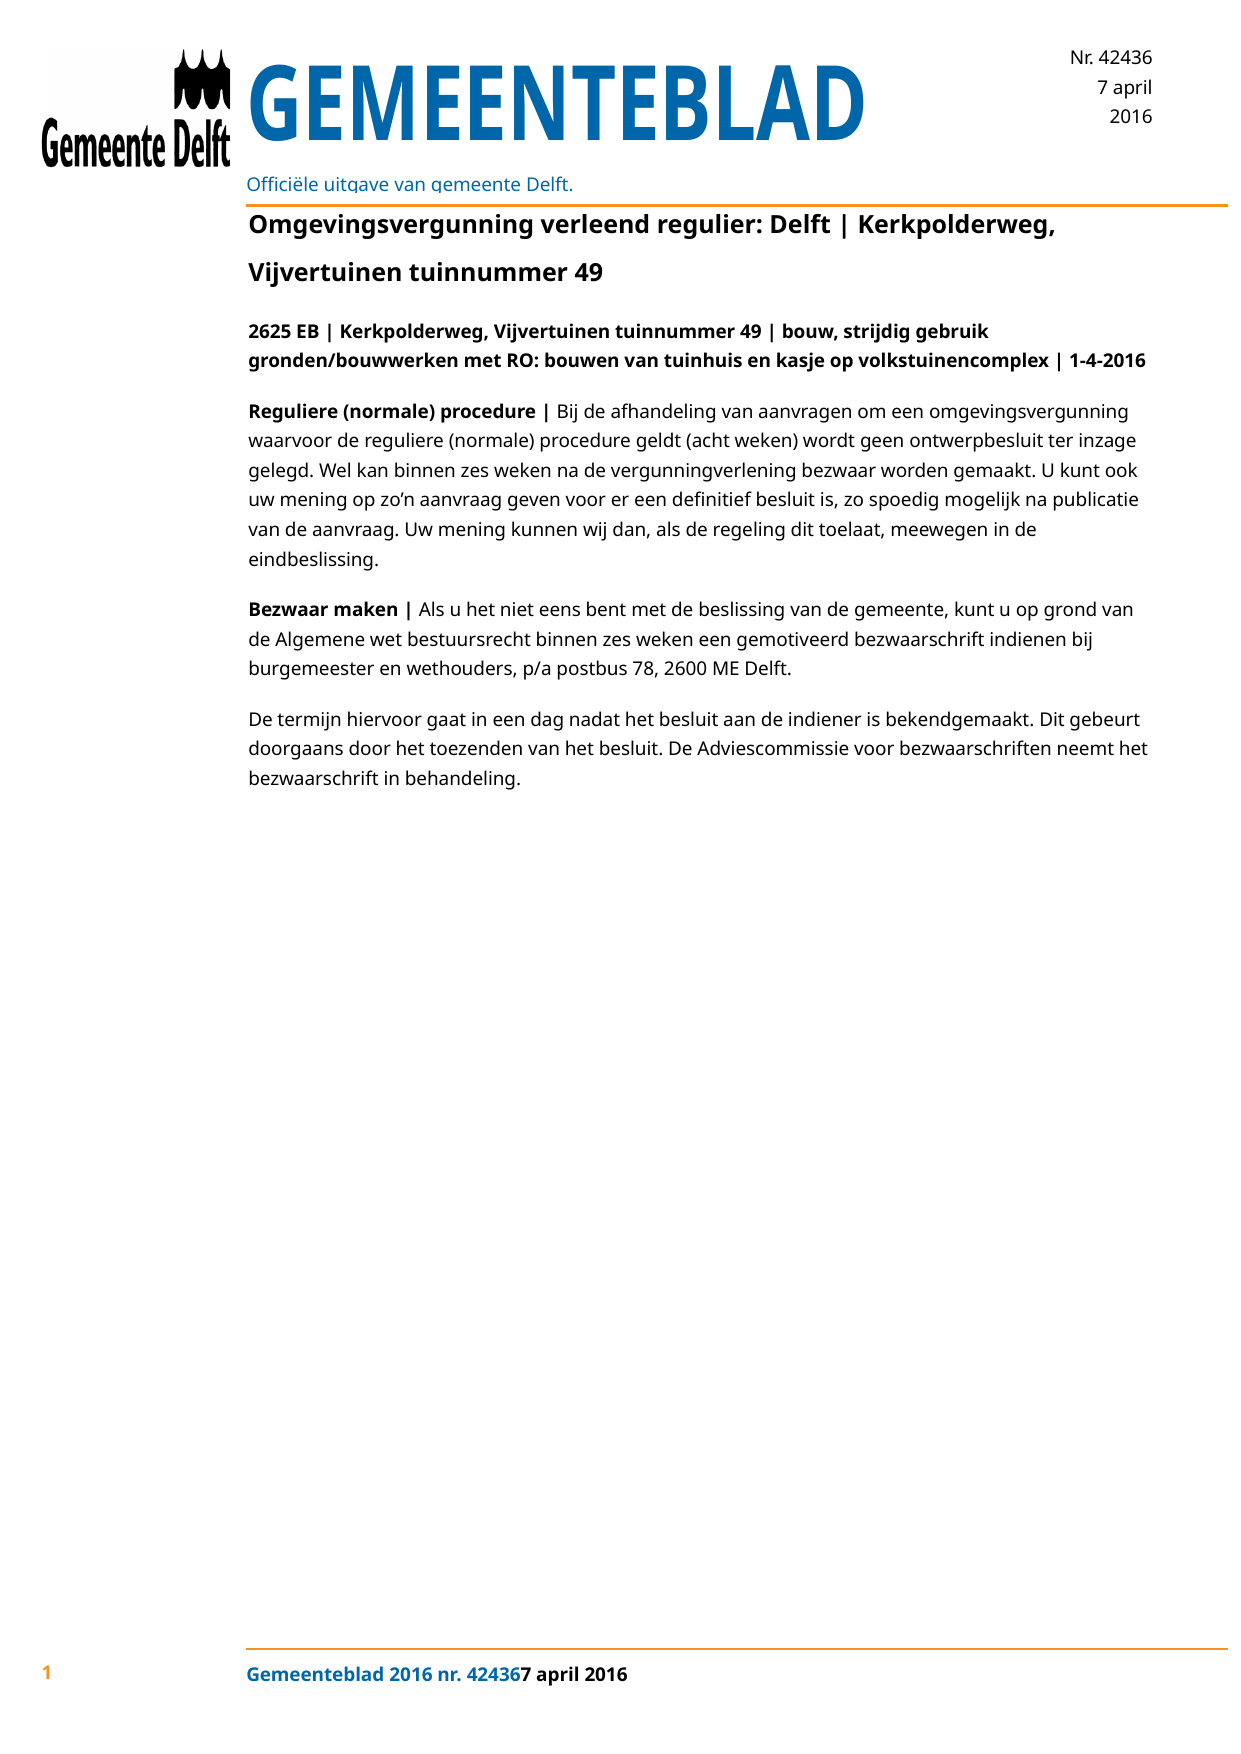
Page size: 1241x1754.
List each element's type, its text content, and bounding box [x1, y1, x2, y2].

text 2625 EB | Kerkpolderweg, Vijvertuinen tuinnummer 49 | bouw, strijdig gebruik gronden/bouwwerken met RO: bouwen van tuinhuis en kasje op volkstuinencomplex | 1-4-2016 [248, 318, 1152, 373]
text Bezwaar maken | Als u het niet eens bent met de beslissing van de gemeente, kunt u op grond van de Algemene wet bestuursrecht binnen zes weken een gemotiveerd bezwaarschrift indienen bij burgemeester en wethouders, p/a postbus 78, 2600 ME Delft. [248, 596, 1152, 681]
picture [41, 47, 231, 172]
text Omgevingsvergunning verleend regulier: Delft | Kerkpolderweg, Vijvertuinen tuinnummer 49 [248, 207, 1152, 288]
text De termijn hiervoor gaat in een dag nadat het besluit aan de indiener is bekendgemaakt. Dit gebeurt doorgaans door het toezenden van het besluit. De Adviescommissie voor bezwaarschriften neemt het bezwaarschrift in behandeling. [248, 706, 1152, 791]
text Reguliere (normale) procedure | Bij de afhandeling van aanvragen om een omgevingsvergunning waarvoor de reguliere (normale) procedure geldt (acht weken) wordt geen ontwerpbesluit ter inzage gelegd. Wel kan binnen zes weken na de vergunningverlening bezwaar worden gemaakt. U kunt ook uw mening op zo’n aanvraag geven voor er een definitief besluit is, zo spoedig mogelijk na publicatie van de aanvraag. Uw mening kunnen wij dan, als de regeling dit toelaat, meewegen in de eindbeslissing. [248, 398, 1152, 572]
